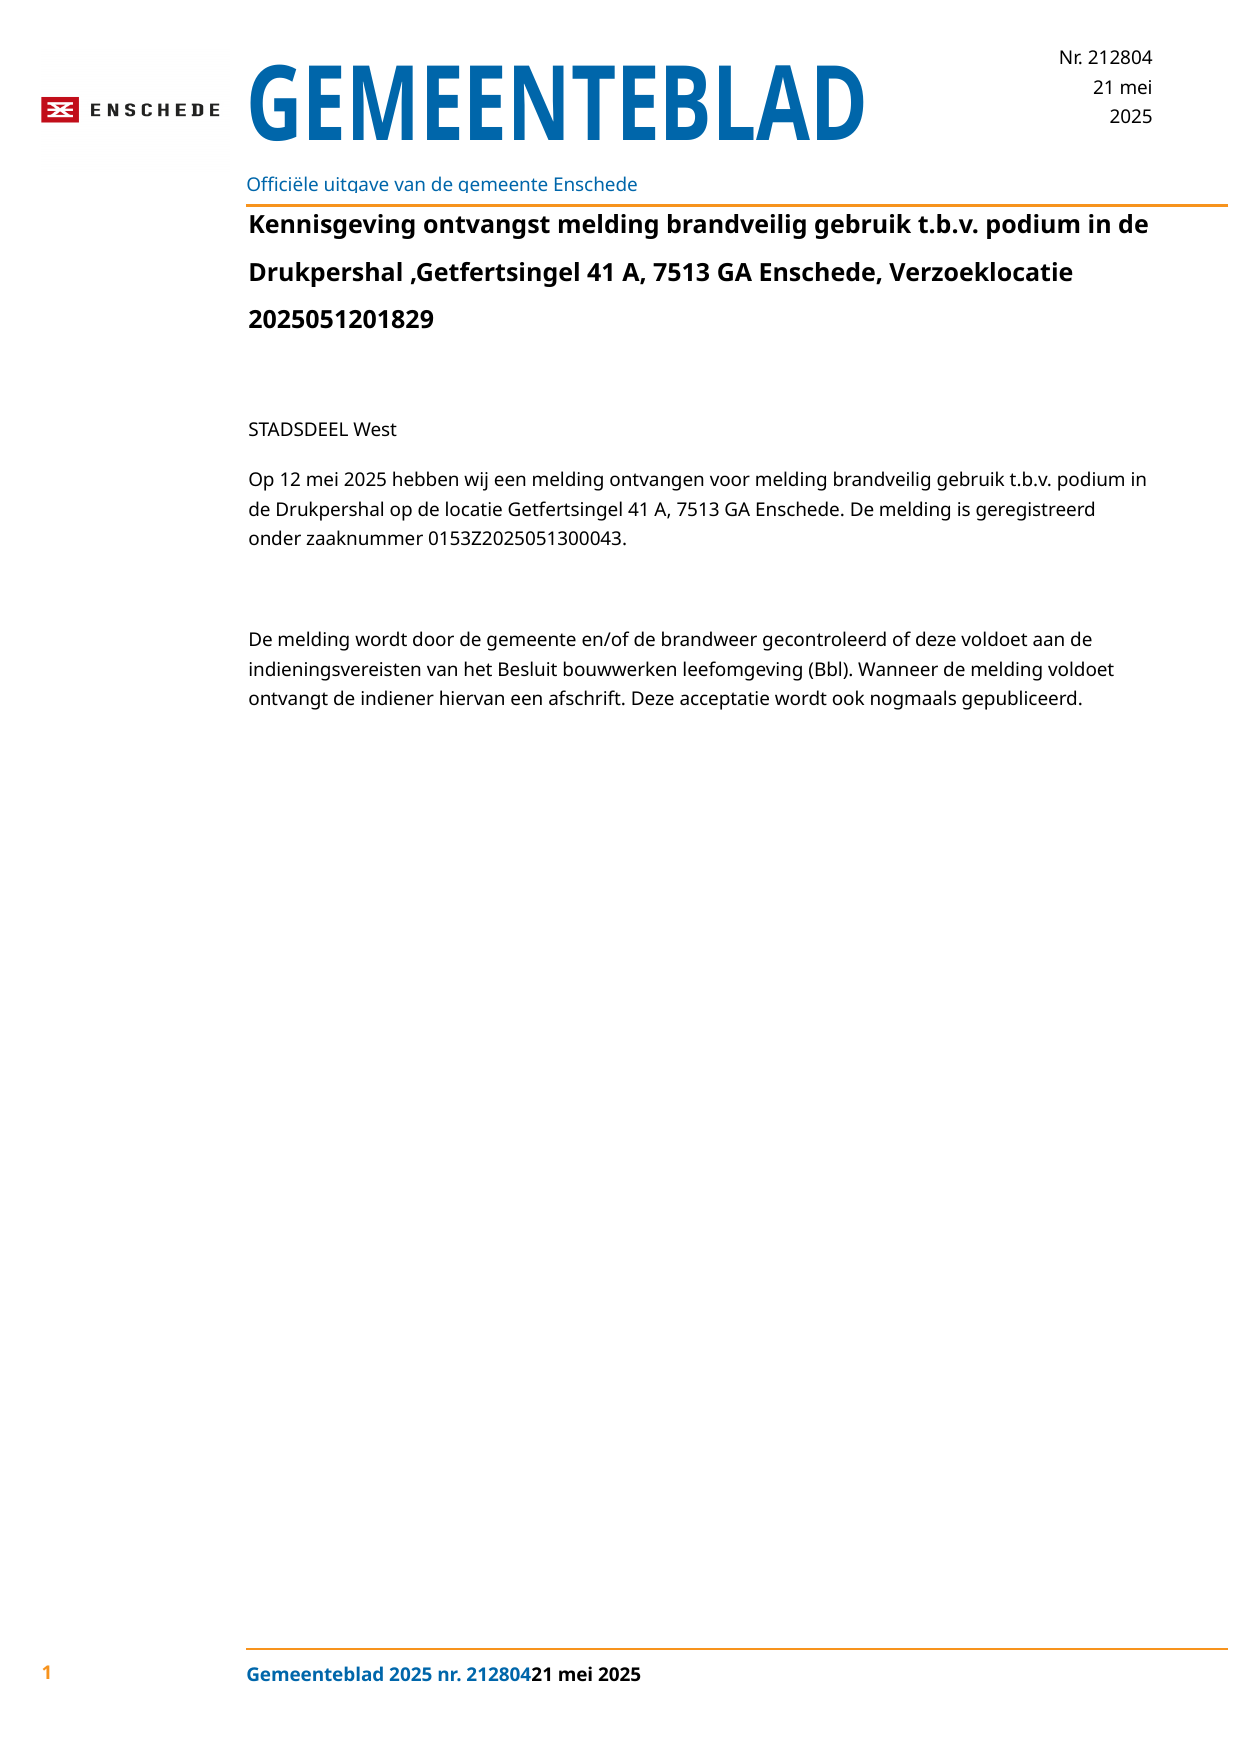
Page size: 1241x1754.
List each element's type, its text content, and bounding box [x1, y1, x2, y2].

text De melding wordt door de gemeente en/of de brandweer gecontroleerd of deze voldoet aan de indieningsvereisten van het Besluit bouwwerken leefomgeving (Bbl). Wanneer de melding voldoet ontvangt de indiener hiervan een afschrift. Deze acceptatie wordt ook nogmaals gepubliceerd. [248, 626, 1152, 711]
text STADSDEEL West [248, 416, 1152, 442]
text Kennisgeving ontvangst melding brandveilig gebruik t.b.v. podium in de Drukpershal ,Getfertsingel 41 A, 7513 GA Enschede, Verzoeklocatie 2025051201829 [248, 207, 1152, 336]
picture [41, 47, 231, 172]
text Op 12 mei 2025 hebben wij een melding ontvangen voor melding brandveilig gebruik t.b.v. podium in de Drukpershal op de locatie Getfertsingel 41 A, 7513 GA Enschede. De melding is geregistreerd onder zaaknummer 0153Z2025051300043. [248, 466, 1152, 551]
